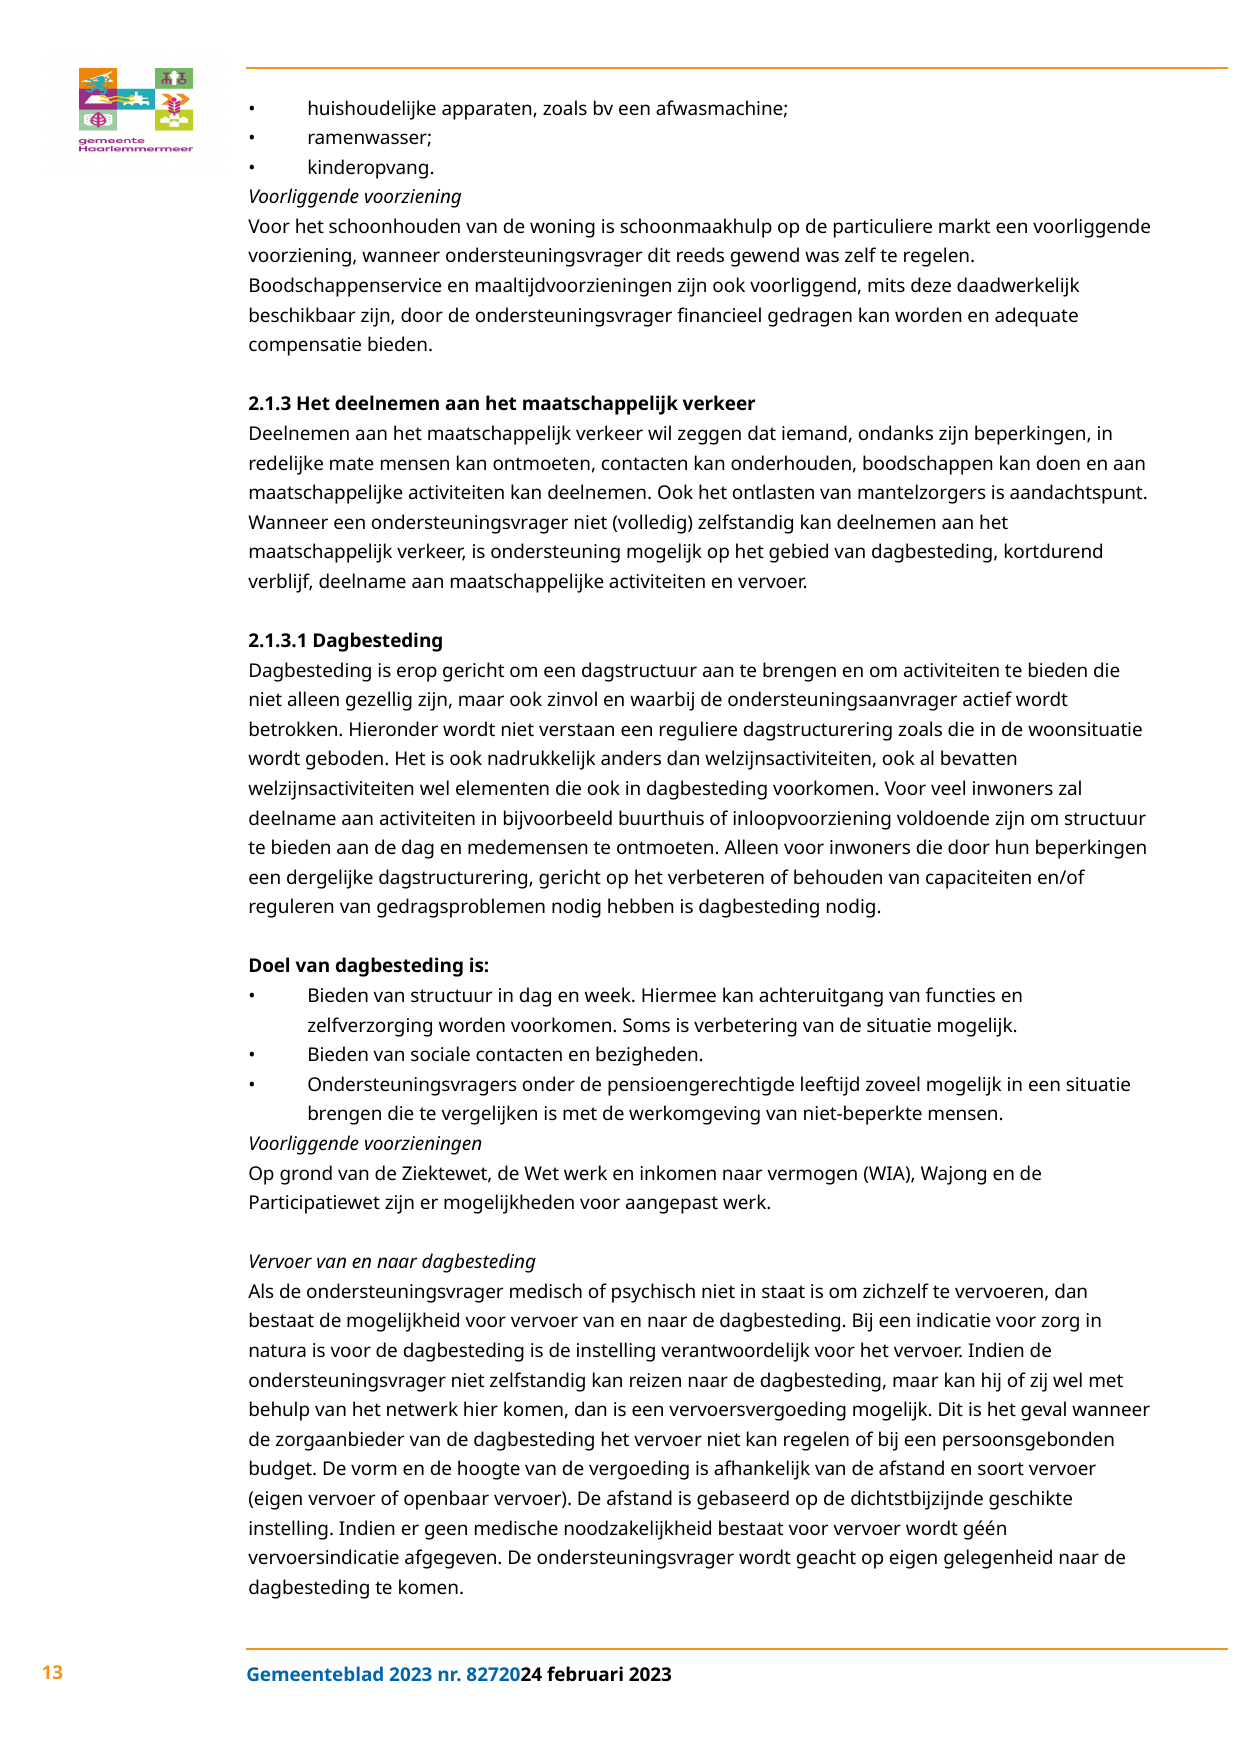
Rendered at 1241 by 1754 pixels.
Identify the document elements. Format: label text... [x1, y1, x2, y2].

text Dagbesteding is erop gericht om een dagstructuur aan te brengen en om activiteiten te bieden die niet alleen gezellig zijn, maar ook zinvol en waarbij de ondersteuningsaanvrager actief wordt betrokken. Hieronder wordt niet verstaan een reguliere dagstructurering zoals die in de woonsituatie wordt geboden. Het is ook nadrukkelijk anders dan welzijnsactiviteiten, ook al bevatten welzijnsactiviteiten wel elementen die ook in dagbesteding voorkomen. Voor veel inwoners zal deelname aan activiteiten in bijvoorbeeld buurthuis of inloopvoorziening voldoende zijn om structuur te bieden aan de dag en medemensen te ontmoeten. Alleen voor inwoners die door hun beperkingen een dergelijke dagstructurering, gericht op het verbeteren of behouden van capaciteiten en/of reguleren van gedragsproblemen nodig hebben is dagbesteding nodig. [248, 657, 1152, 919]
list Bieden van structuur in dag en week. Hiermee kan achteruitgang van functies en zelfverzorging worden voorkomen. Soms is verbetering van de situatie mogelijk. [248, 982, 1152, 1038]
list kinderopvang. [248, 154, 1152, 180]
text Doel van dagbesteding is: [248, 953, 1152, 978]
text Op grond van de Ziektewet, de Wet werk en inkomen naar vermogen (WIA), Wajong en de Participatiewet zijn er mogelijkheden voor aangepast werk. [248, 1160, 1152, 1215]
text 2.1.3.1 Dagbesteding [248, 627, 1152, 653]
text Voor het schoonhouden van de woning is schoonmaakhulp op de particuliere markt een voorliggende voorziening, wanneer ondersteuningsvrager dit reeds gewend was zelf te regelen. Boodschappenservice en maaltijdvoorzieningen zijn ook voorliggend, mits deze daadwerkelijk beschikbaar zijn, door de ondersteuningsvrager financieel gedragen kan worden en adequate compensatie bieden. [248, 213, 1152, 357]
text Vervoer van en naar dagbesteding [248, 1248, 1152, 1274]
list huishoudelijke apparaten, zoals bv een afwasmachine; [248, 95, 1152, 121]
text 2.1.3 Het deelnemen aan het maatschappelijk verkeer [248, 391, 1152, 416]
text Deelnemen aan het maatschappelijk verkeer wil zeggen dat iemand, ondanks zijn beperkingen, in redelijke mate mensen kan ontmoeten, contacten kan onderhouden, boodschappen kan doen en aan maatschappelijke activiteiten kan deelnemen. Ook het ontlasten van mantelzorgers is aandachtspunt. Wanneer een ondersteuningsvrager niet (volledig) zelfstandig kan deelnemen aan het maatschappelijk verkeer, is ondersteuning mogelijk op het gebied van dagbesteding, kortdurend verblijf, deelname aan maatschappelijke activiteiten en vervoer. [248, 420, 1152, 594]
text Voorliggende voorzieningen [248, 1130, 1152, 1156]
list Bieden van sociale contacten en bezigheden. [248, 1041, 1152, 1067]
text Voorliggende voorziening [248, 183, 1152, 209]
list ramenwasser; [248, 124, 1152, 150]
list Ondersteuningsvragers onder de pensioengerechtigde leeftijd zoveel mogelijk in een situatie brengen die te vergelijken is met de werkomgeving van niet-beperkte mensen. [248, 1071, 1152, 1126]
text Als de ondersteuningsvrager medisch of psychisch niet in staat is om zichzelf te vervoeren, dan bestaat de mogelijkheid voor vervoer van en naar de dagbesteding. Bij een indicatie voor zorg in natura is voor de dagbesteding is de instelling verantwoordelijk voor het vervoer. Indien de ondersteuningsvrager niet zelfstandig kan reizen naar de dagbesteding, maar kan hij of zij wel met behulp van het netwerk hier komen, dan is een vervoersvergoeding mogelijk. Dit is het geval wanneer de zorgaanbieder van de dagbesteding het vervoer niet kan regelen of bij een persoonsgebonden budget. De vorm en de hoogte van de vergoeding is afhankelijk van de afstand en soort vervoer (eigen vervoer of openbaar vervoer). De afstand is gebaseerd op de dichtstbijzijnde geschikte instelling. Indien er geen medische noodzakelijkheid bestaat voor vervoer wordt géén vervoersindicatie afgegeven. De ondersteuningsvrager wordt geacht op eigen gelegenheid naar de dagbesteding te komen. [248, 1278, 1152, 1600]
picture [41, 47, 231, 172]
